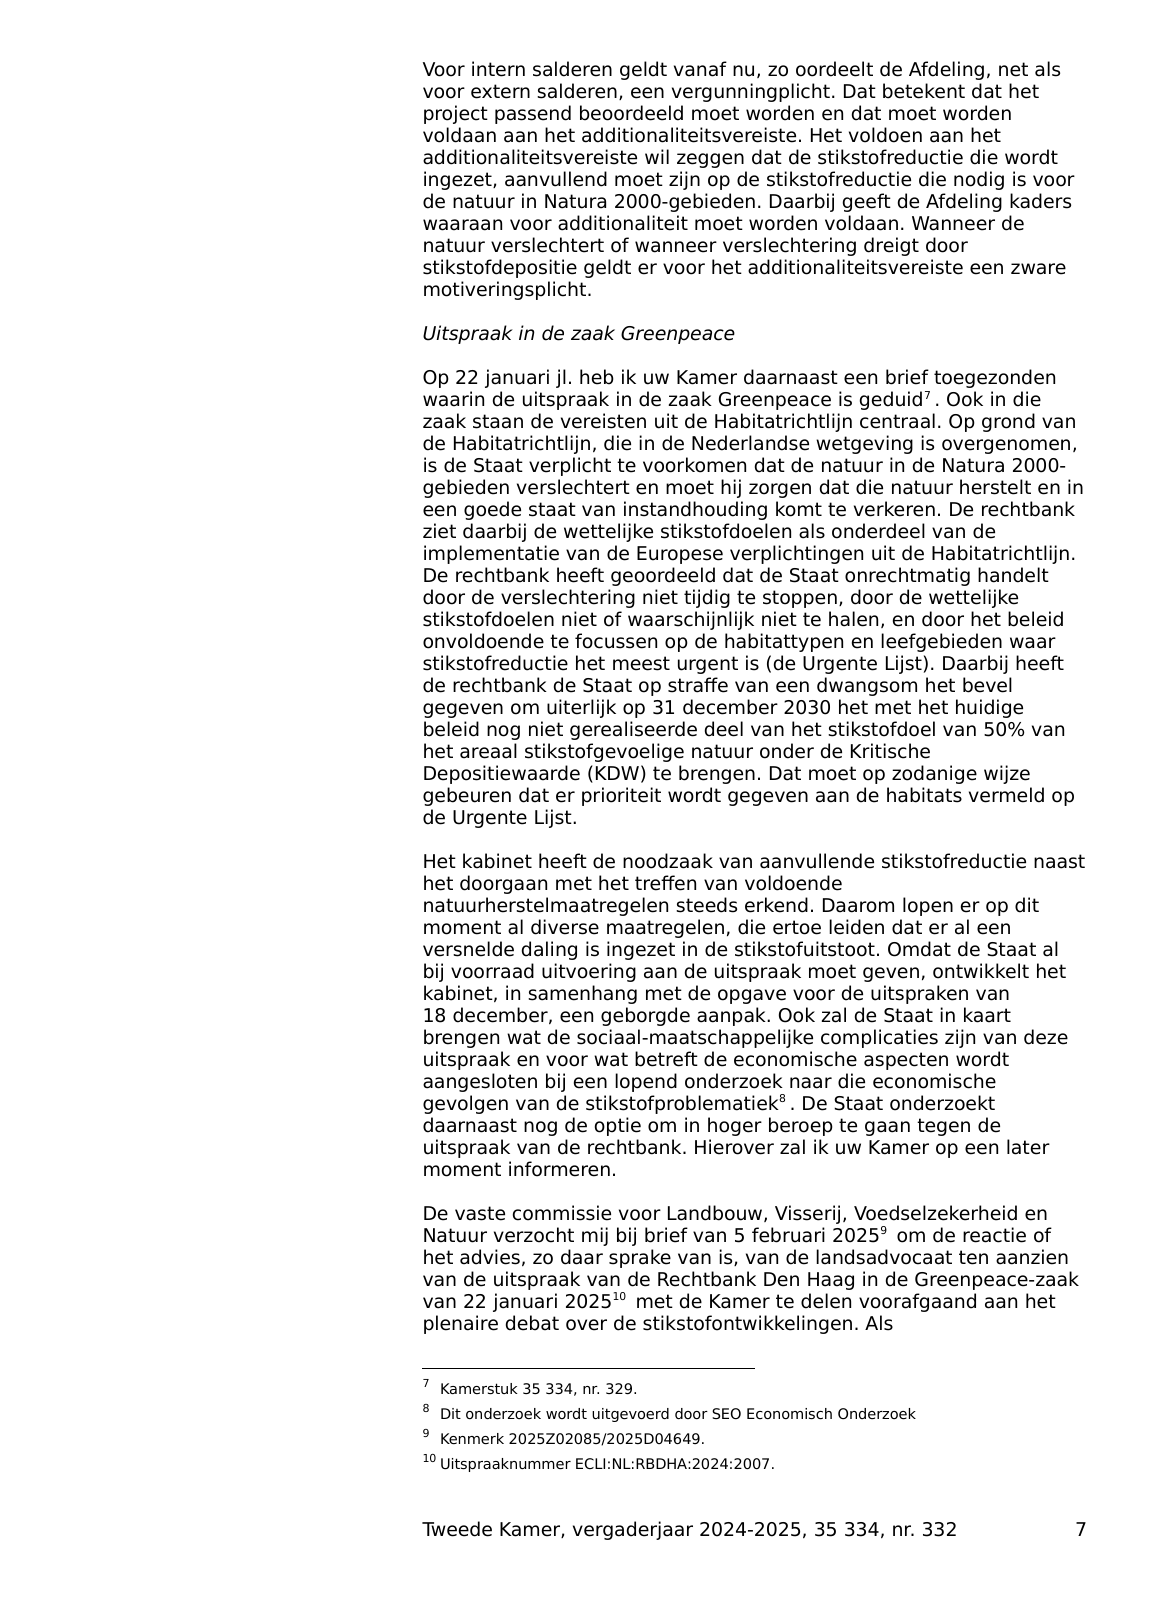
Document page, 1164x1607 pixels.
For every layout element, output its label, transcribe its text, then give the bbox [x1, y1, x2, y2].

text Voor intern salderen geldt vanaf nu, zo oordeelt de Afdeling, net als voor extern salderen, een vergunningplicht. Dat betekent dat het project passend beoordeeld moet worden en dat moet worden voldaan aan het additionaliteitsvereiste. Het voldoen aan het additionaliteitsvereiste wil zeggen dat de stikstofreductie die wordt ingezet, aanvullend moet zijn op de stikstofreductie die nodig is voor de natuur in Natura 2000-gebieden. Daarbij geeft de Afdeling kaders waaraan voor additionaliteit moet worden voldaan. Wanneer de natuur verslechtert of wanneer verslechtering dreigt door stikstofdepositie geldt er voor het additionaliteitsvereiste een zware motiveringsplicht. [422, 59, 1087, 301]
text Kenmerk 2025Z02085/2025D04649. [422, 1427, 1087, 1449]
subtitle Uitspraak in de zaak Greenpeace [422, 323, 1087, 345]
text De vaste commissie voor Landbouw, Visserij, Voedselzekerheid en Natuur verzocht mij bij brief van 5 februari 2025 om de reactie of het advies, zo daar sprake van is, van de landsadvocaat ten aanzien van de uitspraak van de Rechtbank Den Haag in de Greenpeace-zaak van 22 januari 2025 met de Kamer te delen voorafgaand aan het plenaire debat over de stikstofontwikkelingen. Als [422, 1203, 1087, 1335]
text Kamerstuk 35 334, nr. 329. [422, 1377, 1087, 1399]
text Dit onderzoek wordt uitgevoerd door SEO Economisch Onderzoek [422, 1402, 1087, 1424]
text Het kabinet heeft de noodzaak van aanvullende stikstofreductie naast het doorgaan met het treffen van voldoende natuurherstelmaatregelen steeds erkend. Daarom lopen er op dit moment al diverse maatregelen, die ertoe leiden dat er al een versnelde daling is ingezet in de stikstofuitstoot. Omdat de Staat al bij voorraad uitvoering aan de uitspraak moet geven, ontwikkelt het kabinet, in samenhang met de opgave voor de uitspraken van 18 december, een geborgde aanpak. Ook zal de Staat in kaart brengen wat de sociaal-maatschappelijke complicaties zijn van deze uitspraak en voor wat betreft de economische aspecten wordt aangesloten bij een lopend onderzoek naar die economische gevolgen van de stikstofproblematiek. De Staat onderzoekt daarnaast nog de optie om in hoger beroep te gaan tegen de uitspraak van de rechtbank. Hierover zal ik uw Kamer op een later moment informeren. [422, 851, 1087, 1181]
text Op 22 januari jl. heb ik uw Kamer daarnaast een brief toegezonden waarin de uitspraak in de zaak Greenpeace is geduid. Ook in die zaak staan de vereisten uit de Habitatrichtlijn centraal. Op grond van de Habitatrichtlijn, die in de Nederlandse wetgeving is overgenomen, is de Staat verplicht te voorkomen dat de natuur in de Natura 2000-gebieden verslechtert en moet hij zorgen dat die natuur herstelt en in een goede staat van instandhouding komt te verkeren. De rechtbank ziet daarbij de wettelijke stikstofdoelen als onderdeel van de implementatie van de Europese verplichtingen uit de Habitatrichtlijn. De rechtbank heeft geoordeeld dat de Staat onrechtmatig handelt door de verslechtering niet tijdig te stoppen, door de wettelijke stikstofdoelen niet of waarschijnlijk niet te halen, en door het beleid onvoldoende te focussen op de habitattypen en leefgebieden waar stikstofreductie het meest urgent is (de Urgente Lijst). Daarbij heeft de rechtbank de Staat op straffe van een dwangsom het bevel gegeven om uiterlijk op 31 december 2030 het met het huidige beleid nog niet gerealiseerde deel van het stikstofdoel van 50% van het areaal stikstofgevoelige natuur onder de Kritische Depositiewaarde (KDW) te brengen. Dat moet op zodanige wijze gebeuren dat er prioriteit wordt gegeven aan de habitats vermeld op de Urgente Lijst. [422, 367, 1087, 829]
text Uitspraaknummer ECLI:NL:RBDHA:2024:2007. [422, 1452, 1087, 1474]
